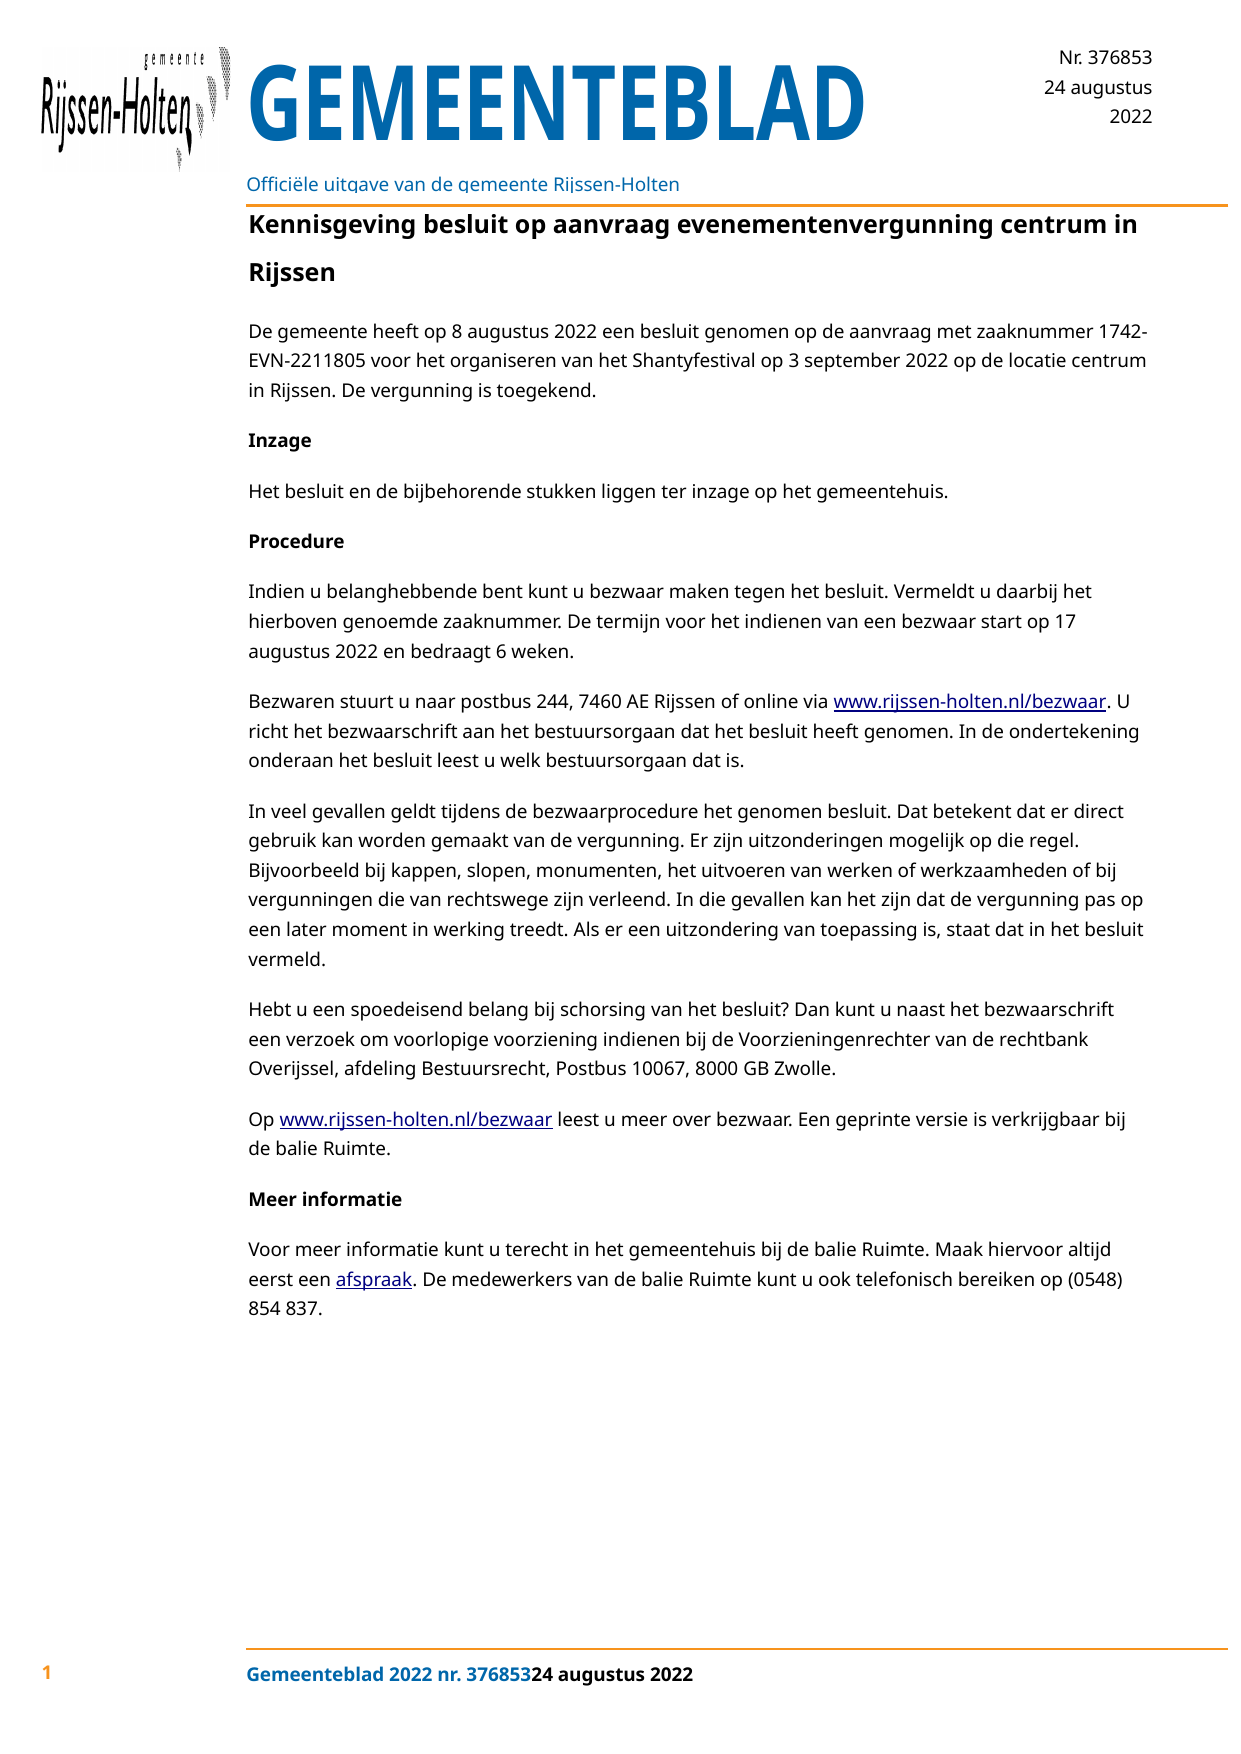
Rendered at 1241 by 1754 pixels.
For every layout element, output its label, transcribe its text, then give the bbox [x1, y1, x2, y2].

text Hebt u een spoedeisend belang bij schorsing van het besluit? Dan kunt u naast het bezwaarschrift een verzoek om voorlopige voorziening indienen bij de Voorzieningenrechter van de rechtbank Overijssel, afdeling Bestuursrecht, Postbus 10067, 8000 GB Zwolle. [248, 996, 1152, 1081]
picture [41, 47, 231, 172]
text Meer informatie [248, 1186, 1152, 1212]
text Het besluit en de bijbehorende stukken liggen ter inzage op het gemeentehuis. [248, 478, 1152, 504]
text In veel gevallen geldt tijdens de bezwaarprocedure het genomen besluit. Dat betekent dat er direct gebruik kan worden gemaakt van de vergunning. Er zijn uitzonderingen mogelijk op die regel. Bijvoorbeeld bij kappen, slopen, monumenten, het uitvoeren van werken of werkzaamheden of bij vergunningen die van rechtswege zijn verleend. In die gevallen kan het zijn dat de vergunning pas op een later moment in werking treedt. Als er een uitzondering van toepassing is, staat dat in het besluit vermeld. [248, 798, 1152, 972]
text Bezwaren stuurt u naar postbus 244, 7460 AE Rijssen of online via www.rijssen-holten.nl/bezwaar. U richt het bezwaarschrift aan het bestuursorgaan dat het besluit heeft genomen. In de ondertekening onderaan het besluit leest u welk bestuursorgaan dat is. [248, 688, 1152, 773]
text Inzage [248, 427, 1152, 453]
text De gemeente heeft op 8 augustus 2022 een besluit genomen op de aanvraag met zaaknummer 1742-EVN-2211805 voor het organiseren van het Shantyfestival op 3 september 2022 op de locatie centrum in Rijssen. De vergunning is toegekend. [248, 318, 1152, 403]
text Indien u belanghebbende bent kunt u bezwaar maken tegen het besluit. Vermeldt u daarbij het hierboven genoemde zaaknummer. De termijn voor het indienen van een bezwaar start op 17 augustus 2022 en bedraagt 6 weken. [248, 579, 1152, 664]
text Kennisgeving besluit op aanvraag evenementenvergunning centrum in Rijssen [248, 207, 1152, 288]
text Voor meer informatie kunt u terecht in het gemeentehuis bij de balie Ruimte. Maak hiervoor altijd eerst een afspraak. De medewerkers van de balie Ruimte kunt u ook telefonisch bereiken op (0548) 854 837. [248, 1236, 1152, 1321]
text Procedure [248, 528, 1152, 554]
text Op www.rijssen-holten.nl/bezwaar leest u meer over bezwaar. Een geprinte versie is verkrijgbaar bij de balie Ruimte. [248, 1106, 1152, 1161]
